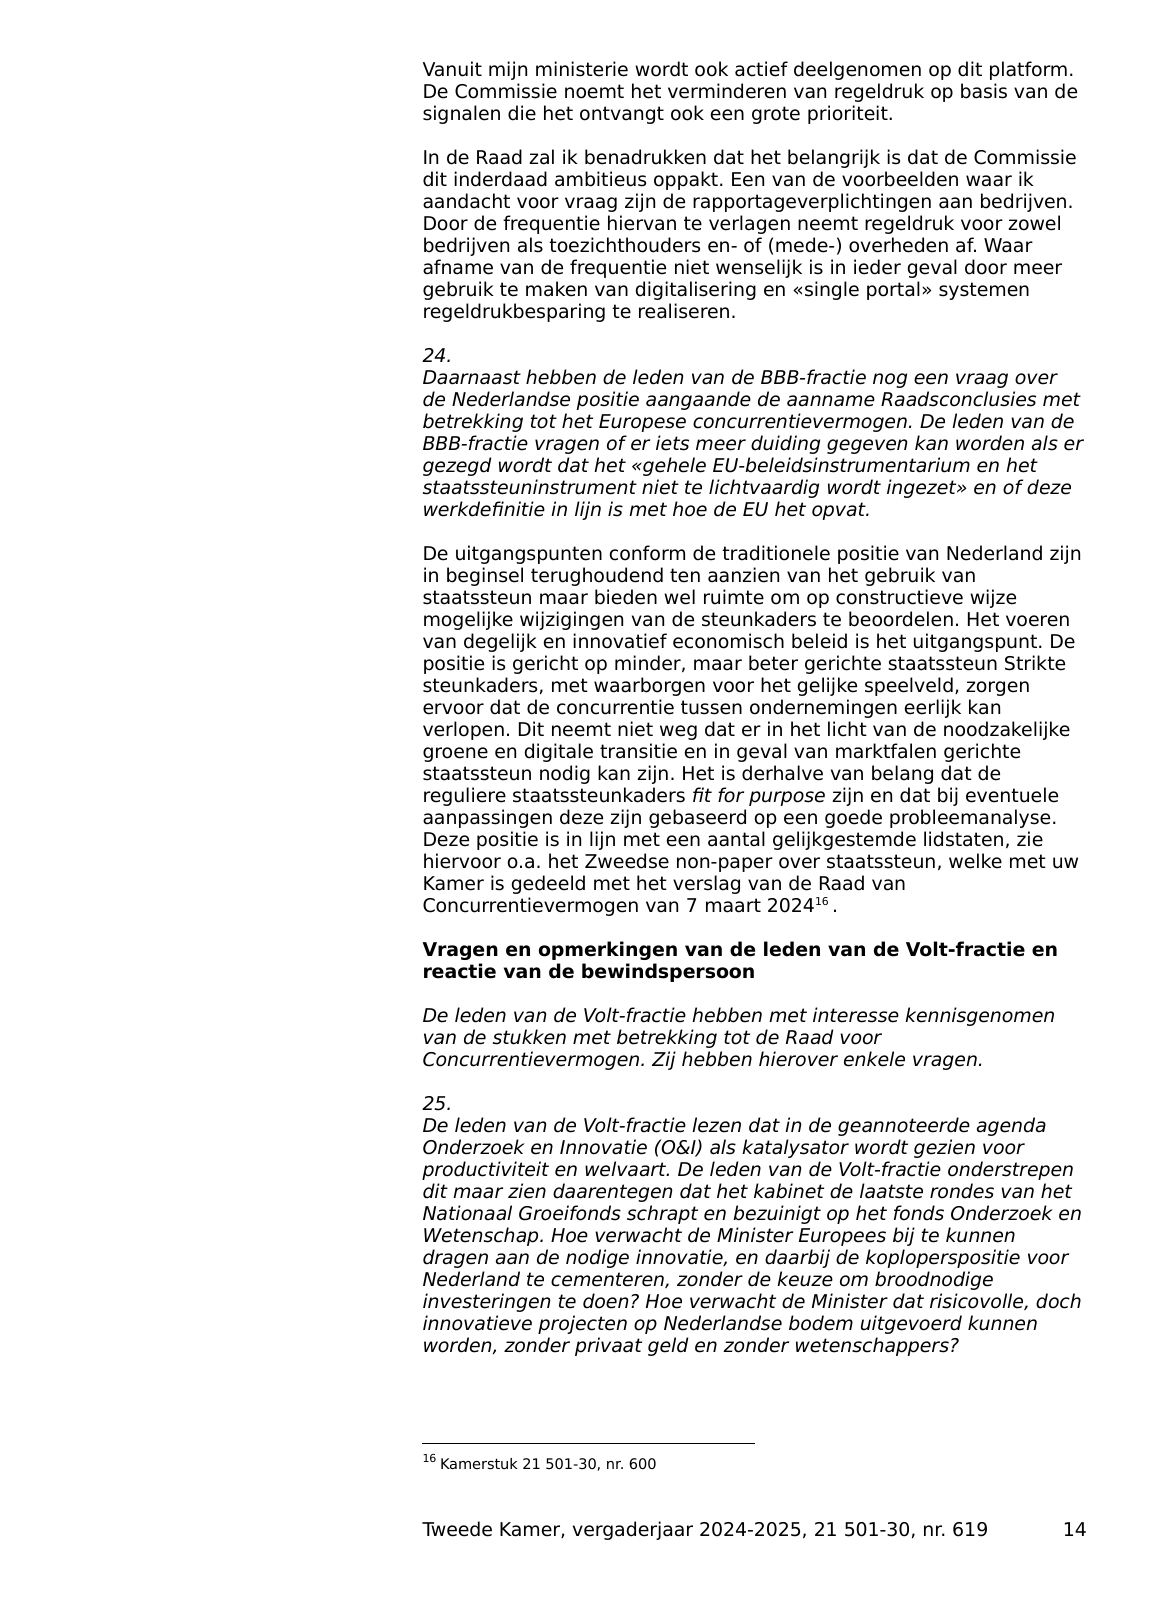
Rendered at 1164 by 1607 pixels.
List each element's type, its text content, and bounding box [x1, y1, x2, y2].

text In de Raad zal ik benadrukken dat het belangrijk is dat de Commissie dit inderdaad ambitieus oppakt. Een van de voorbeelden waar ik aandacht voor vraag zijn de rapportageverplichtingen aan bedrijven. Door de frequentie hiervan te verlagen neemt regeldruk voor zowel bedrijven als toezichthouders en- of (mede-) overheden af. Waar afname van de frequentie niet wenselijk is in ieder geval door meer gebruik te maken van digitalisering en «single portal» systemen regeldrukbesparing te realiseren. [422, 147, 1087, 323]
text De leden van de Volt-fractie lezen dat in de geannoteerde agenda Onderzoek en Innovatie (O&I) als katalysator wordt gezien voor productiviteit en welvaart. De leden van de Volt-fractie onderstrepen dit maar zien daarentegen dat het kabinet de laatste rondes van het Nationaal Groeifonds schrapt en bezuinigt op het fonds Onderzoek en Wetenschap. Hoe verwacht de Minister Europees bij te kunnen dragen aan de nodige innovatie, en daarbij de koploperspositie voor Nederland te cementeren, zonder de keuze om broodnodige investeringen te doen? Hoe verwacht de Minister dat risicovolle, doch innovatieve projecten op Nederlandse bodem uitgevoerd kunnen worden, zonder privaat geld en zonder wetenschappers? [422, 1115, 1087, 1357]
text Kamerstuk 21 501-30, nr. 600 [422, 1452, 1087, 1474]
text 24. [422, 345, 1087, 367]
subtitle Vragen en opmerkingen van de leden van de Volt-fractie en reactie van de bewindspersoon [422, 939, 1087, 983]
text De uitgangspunten conform de traditionele positie van Nederland zijn in beginsel terughoudend ten aanzien van het gebruik van staatssteun maar bieden wel ruimte om op constructieve wijze mogelijke wijzigingen van de steunkaders te beoordelen. Het voeren van degelijk en innovatief economisch beleid is het uitgangspunt. De positie is gericht op minder, maar beter gerichte staatssteun Strikte steunkaders, met waarborgen voor het gelijke speelveld, zorgen ervoor dat de concurrentie tussen ondernemingen eerlijk kan verlopen. Dit neemt niet weg dat er in het licht van de noodzakelijke groene en digitale transitie en in geval van marktfalen gerichte staatssteun nodig kan zijn. Het is derhalve van belang dat de reguliere staatssteunkaders fit for purpose zijn en dat bij eventuele aanpassingen deze zijn gebaseerd op een goede probleemanalyse. Deze positie is in lijn met een aantal gelijkgestemde lidstaten, zie hiervoor o.a. het Zweedse non-paper over staatssteun, welke met uw Kamer is gedeeld met het verslag van de Raad van Concurrentievermogen van 7 maart 2024. [422, 543, 1087, 917]
text Vanuit mijn ministerie wordt ook actief deelgenomen op dit platform. De Commissie noemt het verminderen van regeldruk op basis van de signalen die het ontvangt ook een grote prioriteit. [422, 59, 1087, 125]
text De leden van de Volt-fractie hebben met interesse kennisgenomen van de stukken met betrekking tot de Raad voor Concurrentievermogen. Zij hebben hierover enkele vragen. [422, 1005, 1087, 1071]
text 25. [422, 1093, 1087, 1115]
text Daarnaast hebben de leden van de BBB-fractie nog een vraag over de Nederlandse positie aangaande de aanname Raadsconclusies met betrekking tot het Europese concurrentievermogen. De leden van de BBB-fractie vragen of er iets meer duiding gegeven kan worden als er gezegd wordt dat het «gehele EU-beleidsinstrumentarium en het staatssteuninstrument niet te lichtvaardig wordt ingezet» en of deze werkdefinitie in lijn is met hoe de EU het opvat. [422, 367, 1087, 521]
